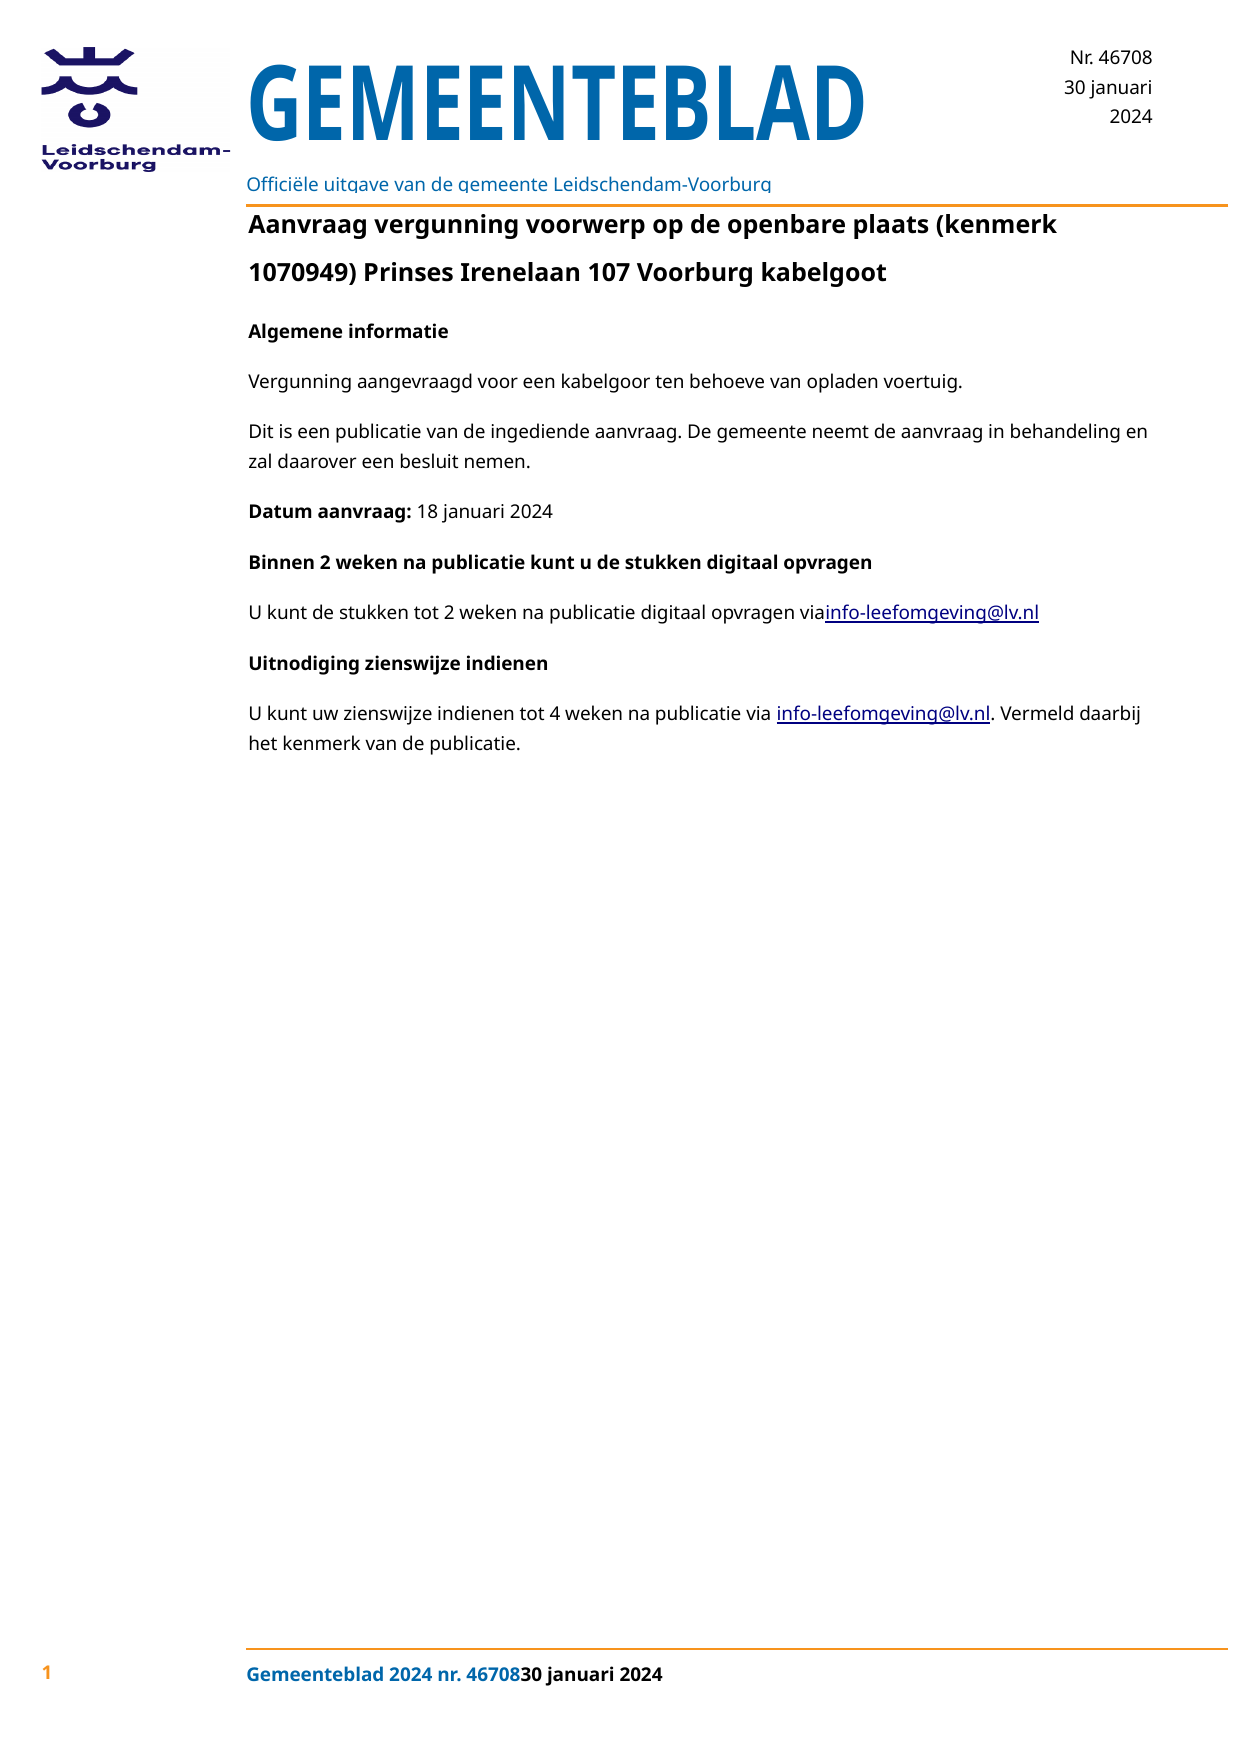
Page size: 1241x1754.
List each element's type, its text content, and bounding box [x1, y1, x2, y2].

text Vergunning aangevraagd voor een kabelgoor ten behoeve van opladen voertuig. [248, 368, 1152, 394]
text Algemene informatie [248, 318, 1152, 344]
text Datum aanvraag: 18 januari 2024 [248, 499, 1152, 524]
text Aanvraag vergunning voorwerp op de openbare plaats (kenmerk 1070949) Prinses Irenelaan 107 Voorburg kabelgoot [248, 207, 1152, 288]
text U kunt uw zienswijze indienen tot 4 weken na publicatie via info-leefomgeving@lv.nl. Vermeld daarbij het kenmerk van de publicatie. [248, 700, 1152, 756]
picture [41, 47, 231, 172]
text Dit is een publicatie van de ingediende aanvraag. De gemeente neemt de aanvraag in behandeling en zal daarover een besluit nemen. [248, 419, 1152, 474]
text Uitnodiging zienswijze indienen [248, 650, 1152, 676]
text Binnen 2 weken na publicatie kunt u de stukken digitaal opvragen [248, 549, 1152, 575]
text U kunt de stukken tot 2 weken na publicatie digitaal opvragen viainfo-leefomgeving@lv.nl [248, 599, 1152, 625]
